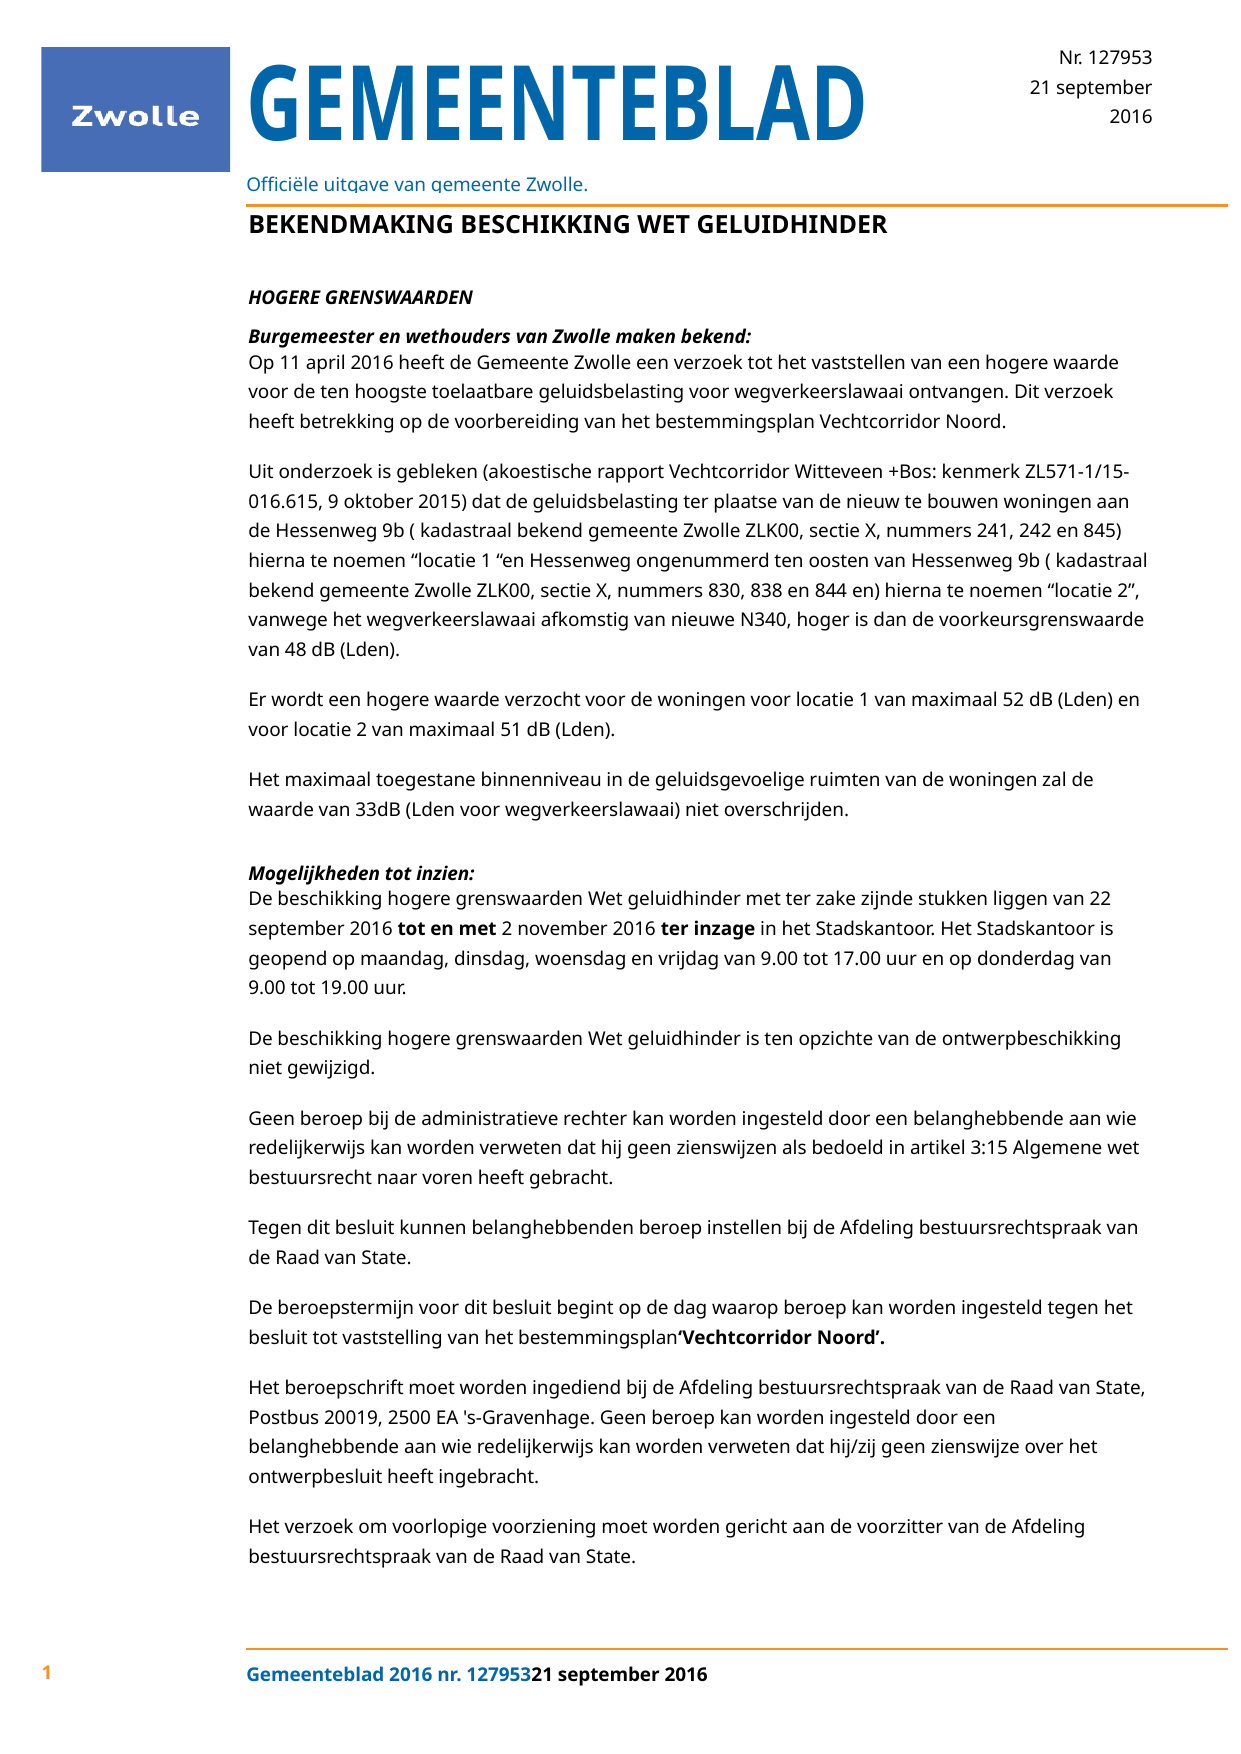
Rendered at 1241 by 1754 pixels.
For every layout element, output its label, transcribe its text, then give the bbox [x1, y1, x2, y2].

text De beschikking hogere grenswaarden Wet geluidhinder is ten opzichte van de ontwerpbeschikking niet gewijzigd. [248, 1025, 1152, 1080]
text Tegen dit besluit kunnen belanghebbenden beroep instellen bij de Afdeling bestuursrechtspraak van de Raad van State. [248, 1214, 1152, 1270]
text HOGERE GRENSWAARDEN [248, 284, 1152, 309]
text Geen beroep bij de administratieve rechter kan worden ingesteld door een belanghebbende aan wie redelijkerwijs kan worden verweten dat hij geen zienswijzen als bedoeld in artikel 3:15 Algemene wet bestuursrecht naar voren heeft gebracht. [248, 1105, 1152, 1190]
text De beroepstermijn voor dit besluit begint op de dag waarop beroep kan worden ingesteld tegen het besluit tot vaststelling van het bestemmingsplan‘Vechtcorridor Noord’. [248, 1294, 1152, 1350]
picture [41, 47, 231, 172]
text Burgemeester en wethouders van Zwolle maken bekend: [248, 323, 1152, 349]
text Op 11 april 2016 heeft de Gemeente Zwolle een verzoek tot het vaststellen van een hogere waarde voor de ten hoogste toelaatbare geluidsbelasting voor wegverkeerslawaai ontvangen. Dit verzoek heeft betrekking op de voorbereiding van het bestemmingsplan Vechtcorridor Noord. [248, 349, 1152, 434]
text Uit onderzoek is gebleken (akoestische rapport Vechtcorridor Witteveen +Bos: kenmerk ZL571-1/15-016.615, 9 oktober 2015) dat de geluidsbelasting ter plaatse van de nieuw te bouwen woningen aan de Hessenweg 9b ( kadastraal bekend gemeente Zwolle ZLK00, sectie X, nummers 241, 242 en 845) hierna te noemen “locatie 1 “en Hessenweg ongenummerd ten oosten van Hessenweg 9b ( kadastraal bekend gemeente Zwolle ZLK00, sectie X, nummers 830, 838 en 844 en) hierna te noemen “locatie 2”, vanwege het wegverkeerslawaai afkomstig van nieuwe N340, hoger is dan de voorkeursgrenswaarde van 48 dB (Lden). [248, 458, 1152, 662]
text De beschikking hogere grenswaarden Wet geluidhinder met ter zake zijnde stukken liggen van 22 september 2016 tot en met 2 november 2016 ter inzage in het Stadskantoor. Het Stadskantoor is geopend op maandag, dinsdag, woensdag en vrijdag van 9.00 tot 17.00 uur en op donderdag van 9.00 tot 19.00 uur. [248, 886, 1152, 1000]
text Er wordt een hogere waarde verzocht voor de woningen voor locatie 1 van maximaal 52 dB (Lden) en voor locatie 2 van maximaal 51 dB (Lden). [248, 686, 1152, 742]
text BEKENDMAKING BESCHIKKING WET GELUIDHINDER [248, 207, 1152, 241]
text Het verzoek om voorlopige voorziening moet worden gericht aan de voorzitter van de Afdeling bestuursrechtspraak van de Raad van State. [248, 1513, 1152, 1569]
text Het beroepschrift moet worden ingediend bij de Afdeling bestuursrechtspraak van de Raad van State, Postbus 20019, 2500 EA 's-Gravenhage. Geen beroep kan worden ingesteld door een belanghebbende aan wie redelijkerwijs kan worden verweten dat hij/zij geen zienswijze over het ontwerpbesluit heeft ingebracht. [248, 1374, 1152, 1489]
text Mogelijkheden tot inzien: [248, 860, 1152, 886]
text Het maximaal toegestane binnenniveau in de geluidsgevoelige ruimten van de woningen zal de waarde van 33dB (Lden voor wegverkeerslawaai) niet overschrijden. [248, 766, 1152, 822]
